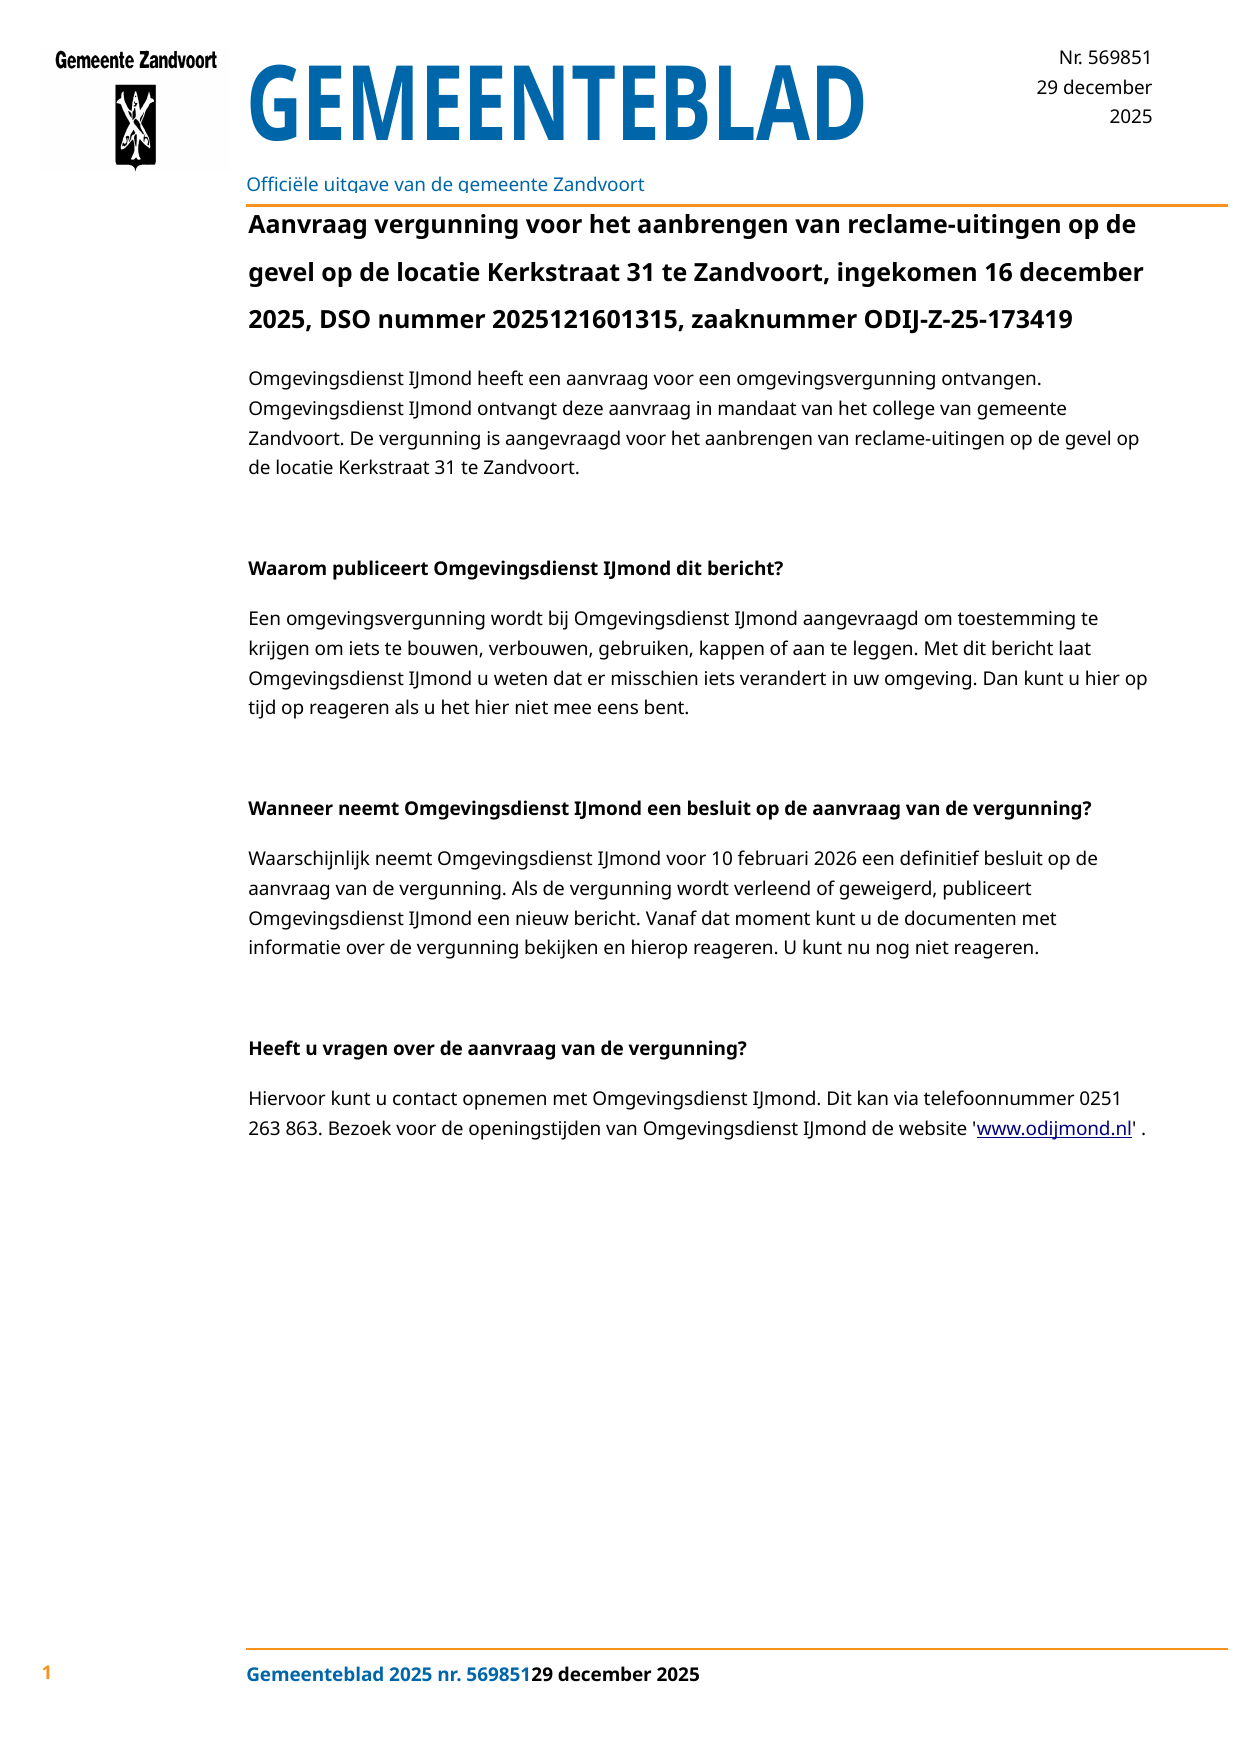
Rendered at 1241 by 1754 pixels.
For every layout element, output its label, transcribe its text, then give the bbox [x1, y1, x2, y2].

text Omgevingsdienst IJmond heeft een aanvraag voor een omgevingsvergunning ontvangen. Omgevingsdienst IJmond ontvangt deze aanvraag in mandaat van het college van gemeente Zandvoort. De vergunning is aangevraagd voor het aanbrengen van reclame-uitingen op de gevel op de locatie Kerkstraat 31 te Zandvoort. [248, 366, 1152, 480]
picture [41, 47, 231, 172]
text Wanneer neemt Omgevingsdienst IJmond een besluit op de aanvraag van de vergunning? [248, 795, 1152, 821]
text Waarschijnlijk neemt Omgevingsdienst IJmond voor 10 februari 2026 een definitief besluit op de aanvraag van de vergunning. Als de vergunning wordt verleend of geweigerd, publiceert Omgevingsdienst IJmond een nieuw bericht. Vanaf dat moment kunt u de documenten met informatie over de vergunning bekijken en hierop reageren. U kunt nu nog niet reageren. [248, 846, 1152, 960]
text Waarom publiceert Omgevingsdienst IJmond dit bericht? [248, 555, 1152, 581]
text Hiervoor kunt u contact opnemen met Omgevingsdienst IJmond. Dit kan via telefoonnummer 0251 263 863. Bezoek voor de openingstijden van Omgevingsdienst IJmond de website 'www.odijmond.nl' . [248, 1086, 1152, 1141]
text Een omgevingsvergunning wordt bij Omgevingsdienst IJmond aangevraagd om toestemming te krijgen om iets te bouwen, verbouwen, gebruiken, kappen of aan te leggen. Met dit bericht laat Omgevingsdienst IJmond u weten dat er misschien iets verandert in uw omgeving. Dan kunt u hier op tijd op reageren als u het hier niet mee eens bent. [248, 606, 1152, 720]
text Aanvraag vergunning voor het aanbrengen van reclame-uitingen op de gevel op de locatie Kerkstraat 31 te Zandvoort, ingekomen 16 december 2025, DSO nummer 2025121601315, zaaknummer ODIJ-Z-25-173419 [248, 207, 1152, 336]
text Heeft u vragen over de aanvraag van de vergunning? [248, 1035, 1152, 1061]
